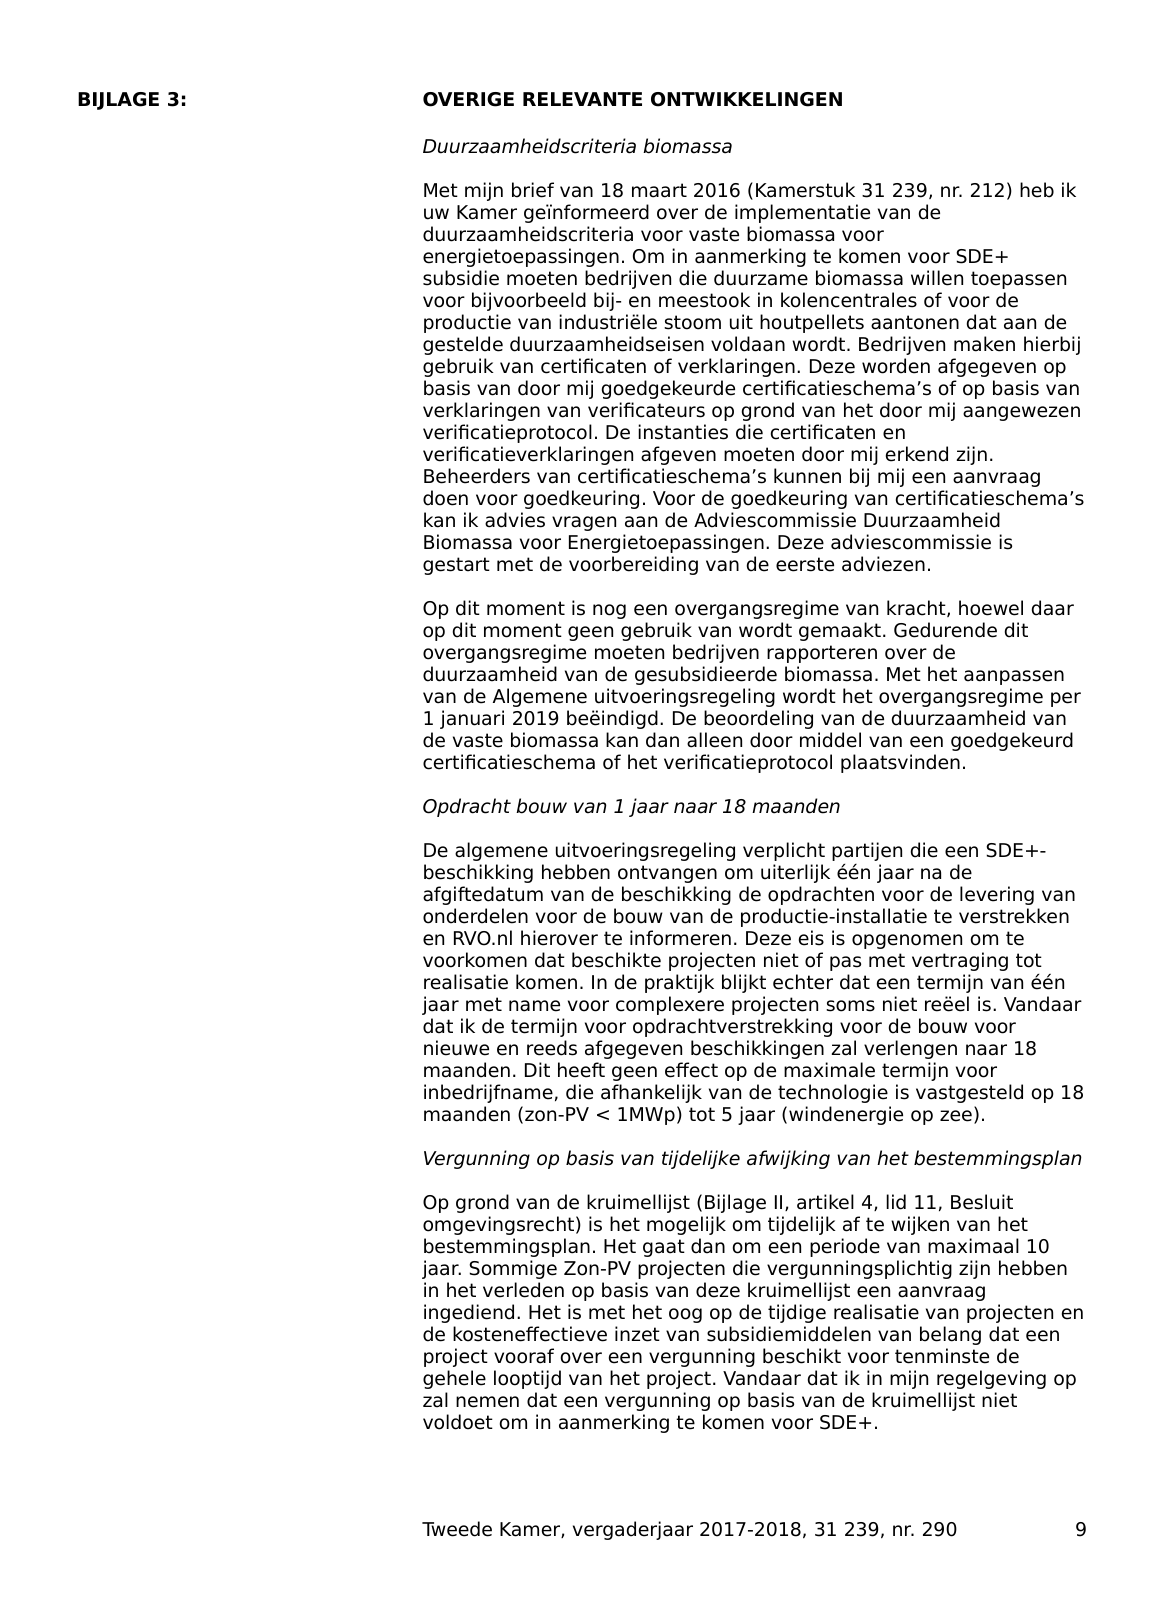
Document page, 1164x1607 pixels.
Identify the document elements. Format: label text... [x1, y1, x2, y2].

subtitle Duurzaamheidscriteria biomassa [422, 136, 1087, 158]
subtitle BIJLAGE 3: OVERIGE RELEVANTE ONTWIKKELINGEN [77, 89, 1087, 111]
text De algemene uitvoeringsregeling verplicht partijen die een SDE+-beschikking hebben ontvangen om uiterlijk één jaar na de afgiftedatum van de beschikking de opdrachten voor de levering van onderdelen voor de bouw van de productie-installatie te verstrekken en RVO.nl hierover te informeren. Deze eis is opgenomen om te voorkomen dat beschikte projecten niet of pas met vertraging tot realisatie komen. In de praktijk blijkt echter dat een termijn van één jaar met name voor complexere projecten soms niet reëel is. Vandaar dat ik de termijn voor opdrachtverstrekking voor de bouw voor nieuwe en reeds afgegeven beschikkingen zal verlengen naar 18 maanden. Dit heeft geen effect op de maximale termijn voor inbedrijfname, die afhankelijk van de technologie is vastgesteld op 18 maanden (zon-PV < 1MWp) tot 5 jaar (windenergie op zee). [422, 840, 1087, 1126]
text Met mijn brief van 18 maart 2016 (Kamerstuk 31 239, nr. 212) heb ik uw Kamer geïnformeerd over de implementatie van de duurzaamheidscriteria voor vaste biomassa voor energietoepassingen. Om in aanmerking te komen voor SDE+ subsidie moeten bedrijven die duurzame biomassa willen toepassen voor bijvoorbeeld bij- en meestook in kolencentrales of voor de productie van industriële stoom uit houtpellets aantonen dat aan de gestelde duurzaamheidseisen voldaan wordt. Bedrijven maken hierbij gebruik van certificaten of verklaringen. Deze worden afgegeven op basis van door mij goedgekeurde certificatieschema’s of op basis van verklaringen van verificateurs op grond van het door mij aangewezen verificatieprotocol. De instanties die certificaten en verificatieverklaringen afgeven moeten door mij erkend zijn. Beheerders van certificatieschema’s kunnen bij mij een aanvraag doen voor goedkeuring. Voor de goedkeuring van certificatieschema’s kan ik advies vragen aan de Adviescommissie Duurzaamheid Biomassa voor Energietoepassingen. Deze adviescommissie is gestart met de voorbereiding van de eerste adviezen. [422, 180, 1087, 576]
subtitle Opdracht bouw van 1 jaar naar 18 maanden [422, 796, 1087, 818]
text Op grond van de kruimellijst (Bijlage II, artikel 4, lid 11, Besluit omgevingsrecht) is het mogelijk om tijdelijk af te wijken van het bestemmingsplan. Het gaat dan om een periode van maximaal 10 jaar. Sommige Zon-PV projecten die vergunningsplichtig zijn hebben in het verleden op basis van deze kruimellijst een aanvraag ingediend. Het is met het oog op de tijdige realisatie van projecten en de kosteneffectieve inzet van subsidiemiddelen van belang dat een project vooraf over een vergunning beschikt voor tenminste de gehele looptijd van het project. Vandaar dat ik in mijn regelgeving op zal nemen dat een vergunning op basis van de kruimellijst niet voldoet om in aanmerking te komen voor SDE+. [422, 1192, 1087, 1434]
text Op dit moment is nog een overgangsregime van kracht, hoewel daar op dit moment geen gebruik van wordt gemaakt. Gedurende dit overgangsregime moeten bedrijven rapporteren over de duurzaamheid van de gesubsidieerde biomassa. Met het aanpassen van de Algemene uitvoeringsregeling wordt het overgangsregime per 1 januari 2019 beëindigd. De beoordeling van de duurzaamheid van de vaste biomassa kan dan alleen door middel van een goedgekeurd certificatieschema of het verificatieprotocol plaatsvinden. [422, 598, 1087, 774]
subtitle Vergunning op basis van tijdelijke afwijking van het bestemmingsplan [422, 1148, 1087, 1170]
